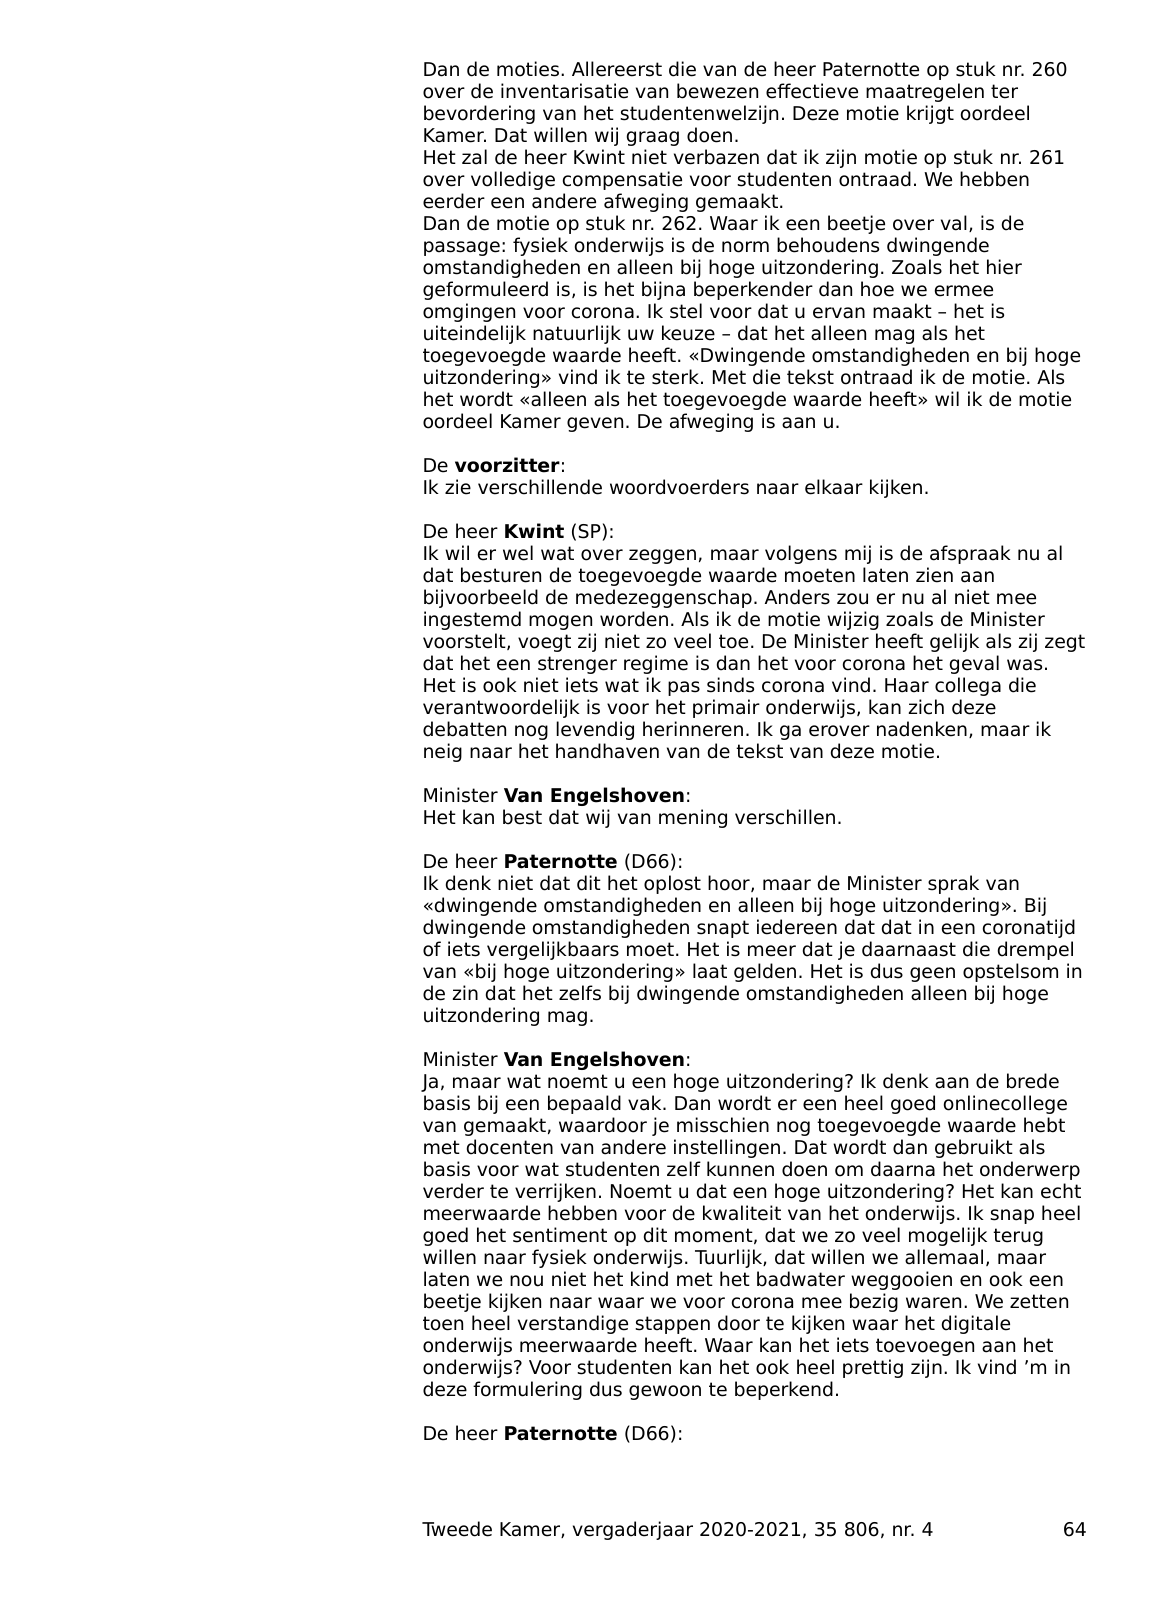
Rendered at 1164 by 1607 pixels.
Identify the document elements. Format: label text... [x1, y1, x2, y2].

text Minister Van Engelshoven: [422, 785, 1087, 807]
text Dan de moties. Allereerst die van de heer Paternotte op stuk nr. 260 over de inventarisatie van bewezen effectieve maatregelen ter bevordering van het studentenwelzijn. Deze motie krijgt oordeel Kamer. Dat willen wij graag doen. [422, 59, 1087, 147]
text Dan de motie op stuk nr. 262. Waar ik een beetje over val, is de passage: fysiek onderwijs is de norm behoudens dwingende omstandigheden en alleen bij hoge uitzondering. Zoals het hier geformuleerd is, is het bijna beperkender dan hoe we ermee omgingen voor corona. Ik stel voor dat u ervan maakt – het is uiteindelijk natuurlijk uw keuze – dat het alleen mag als het toegevoegde waarde heeft. «Dwingende omstandigheden en bij hoge uitzondering» vind ik te sterk. Met die tekst ontraad ik de motie. Als het wordt «alleen als het toegevoegde waarde heeft» wil ik de motie oordeel Kamer geven. De afweging is aan u. [422, 213, 1087, 433]
text Ik wil er wel wat over zeggen, maar volgens mij is de afspraak nu al dat besturen de toegevoegde waarde moeten laten zien aan bijvoorbeeld de medezeggenschap. Anders zou er nu al niet mee ingestemd mogen worden. Als ik de motie wijzig zoals de Minister voorstelt, voegt zij niet zo veel toe. De Minister heeft gelijk als zij zegt dat het een strenger regime is dan het voor corona het geval was. Het is ook niet iets wat ik pas sinds corona vind. Haar collega die verantwoordelijk is voor het primair onderwijs, kan zich deze debatten nog levendig herinneren. Ik ga erover nadenken, maar ik neig naar het handhaven van de tekst van deze motie. [422, 543, 1087, 763]
text Ik denk niet dat dit het oplost hoor, maar de Minister sprak van «dwingende omstandigheden en alleen bij hoge uitzondering». Bij dwingende omstandigheden snapt iedereen dat dat in een coronatijd of iets vergelijkbaars moet. Het is meer dat je daarnaast die drempel van «bij hoge uitzondering» laat gelden. Het is dus geen opstelsom in de zin dat het zelfs bij dwingende omstandigheden alleen bij hoge uitzondering mag. [422, 873, 1087, 1027]
text Ja, maar wat noemt u een hoge uitzondering? Ik denk aan de brede basis bij een bepaald vak. Dan wordt er een heel goed onlinecollege van gemaakt, waardoor je misschien nog toegevoegde waarde hebt met docenten van andere instellingen. Dat wordt dan gebruikt als basis voor wat studenten zelf kunnen doen om daarna het onderwerp verder te verrijken. Noemt u dat een hoge uitzondering? Het kan echt meerwaarde hebben voor de kwaliteit van het onderwijs. Ik snap heel goed het sentiment op dit moment, dat we zo veel mogelijk terug willen naar fysiek onderwijs. Tuurlijk, dat willen we allemaal, maar laten we nou niet het kind met het badwater weggooien en ook een beetje kijken naar waar we voor corona mee bezig waren. We zetten toen heel verstandige stappen door te kijken waar het digitale onderwijs meerwaarde heeft. Waar kan het iets toevoegen aan het onderwijs? Voor studenten kan het ook heel prettig zijn. Ik vind ’m in deze formulering dus gewoon te beperkend. [422, 1071, 1087, 1401]
text Ik zie verschillende woordvoerders naar elkaar kijken. [422, 477, 1087, 499]
text De voorzitter: [422, 455, 1087, 477]
text De heer Paternotte (D66): [422, 851, 1087, 873]
text Het zal de heer Kwint niet verbazen dat ik zijn motie op stuk nr. 261 over volledige compensatie voor studenten ontraad. We hebben eerder een andere afweging gemaakt. [422, 147, 1087, 213]
text Minister Van Engelshoven: [422, 1049, 1087, 1071]
text Het kan best dat wij van mening verschillen. [422, 807, 1087, 829]
text De heer Kwint (SP): [422, 521, 1087, 543]
text De heer Paternotte (D66): [422, 1423, 1087, 1445]
